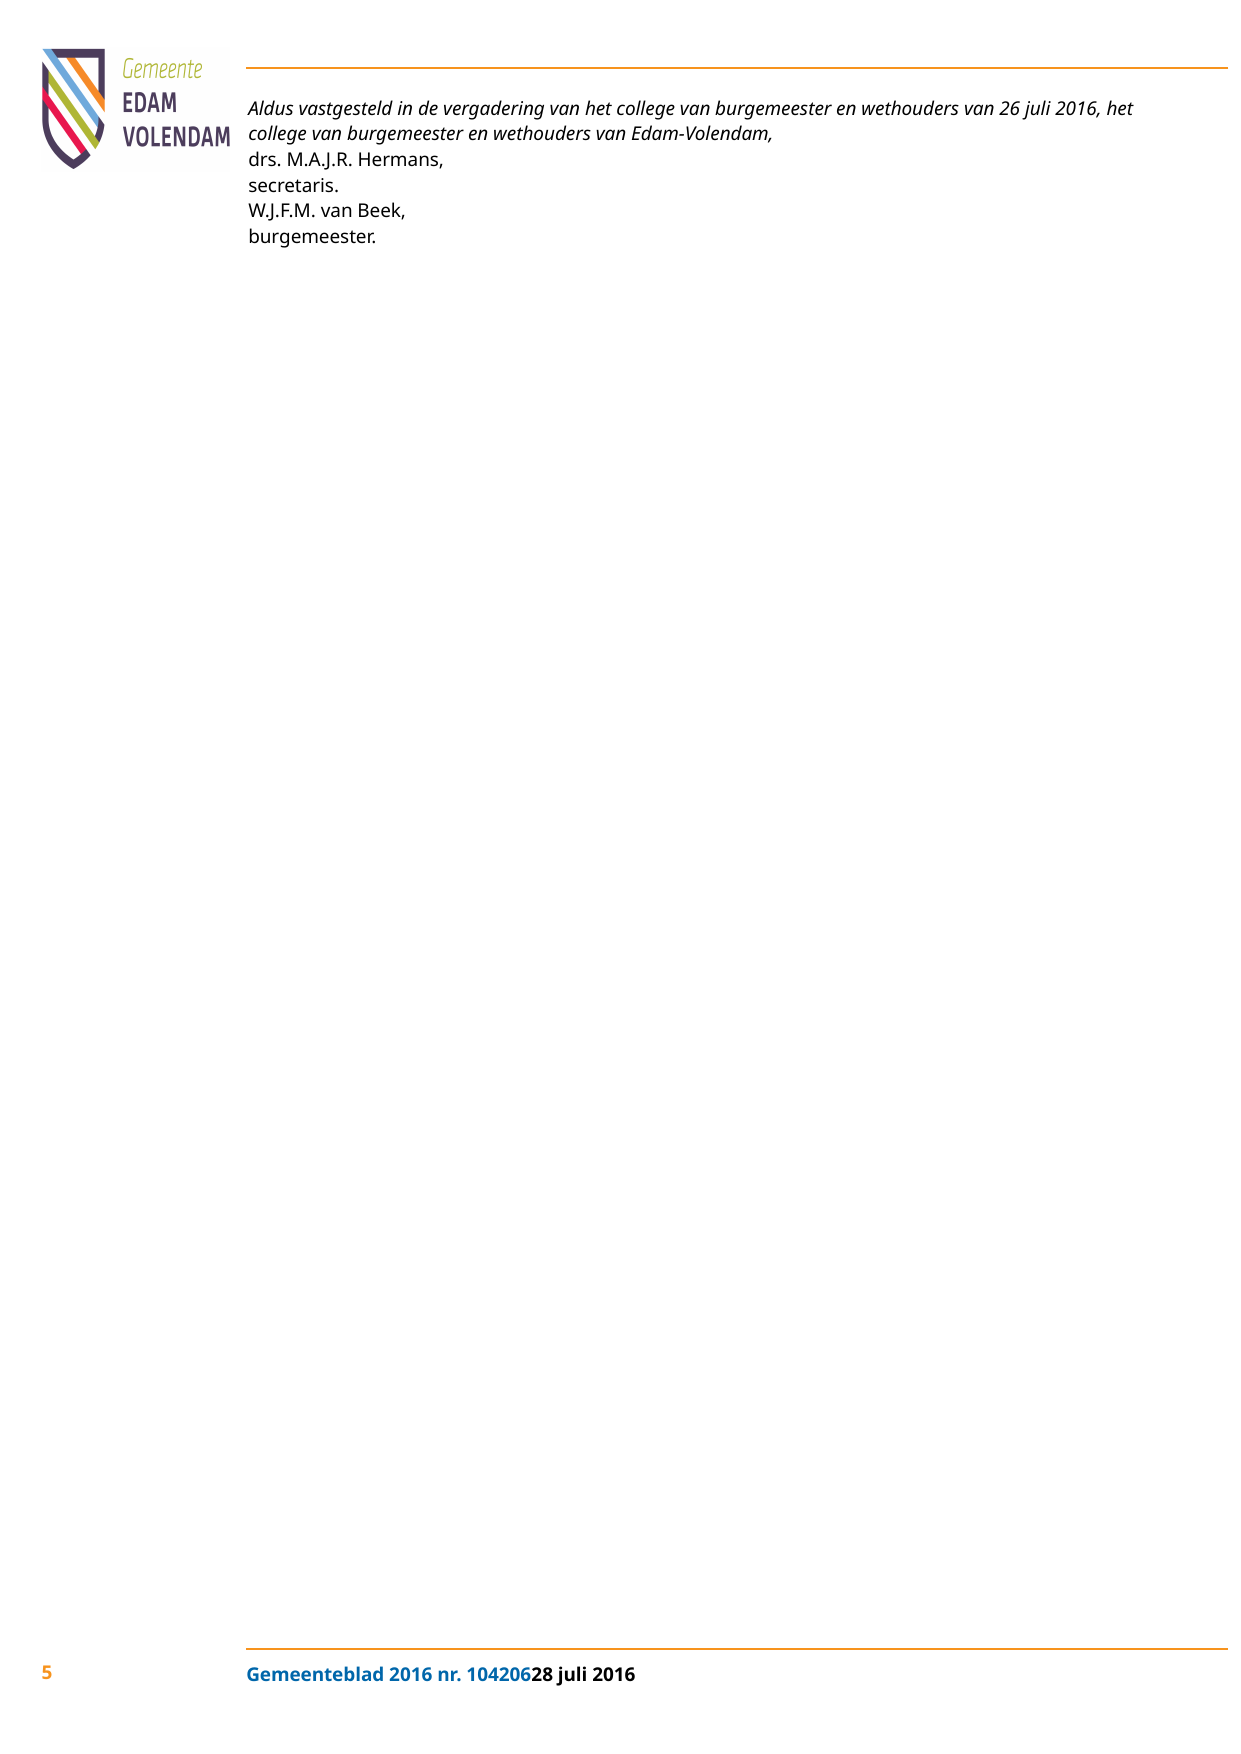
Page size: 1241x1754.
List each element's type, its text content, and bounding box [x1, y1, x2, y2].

text Aldus vastgesteld in de vergadering van het college van burgemeester en wethouders van 26 juli 2016, het college van burgemeester en wethouders van Edam-Volendam, [248, 95, 1152, 146]
text burgemeester. [248, 223, 1152, 249]
text secretaris. [248, 172, 1152, 198]
text drs. M.A.J.R. Hermans, [248, 146, 1152, 172]
text W.J.F.M. van Beek, [248, 198, 1152, 223]
picture [41, 47, 231, 172]
